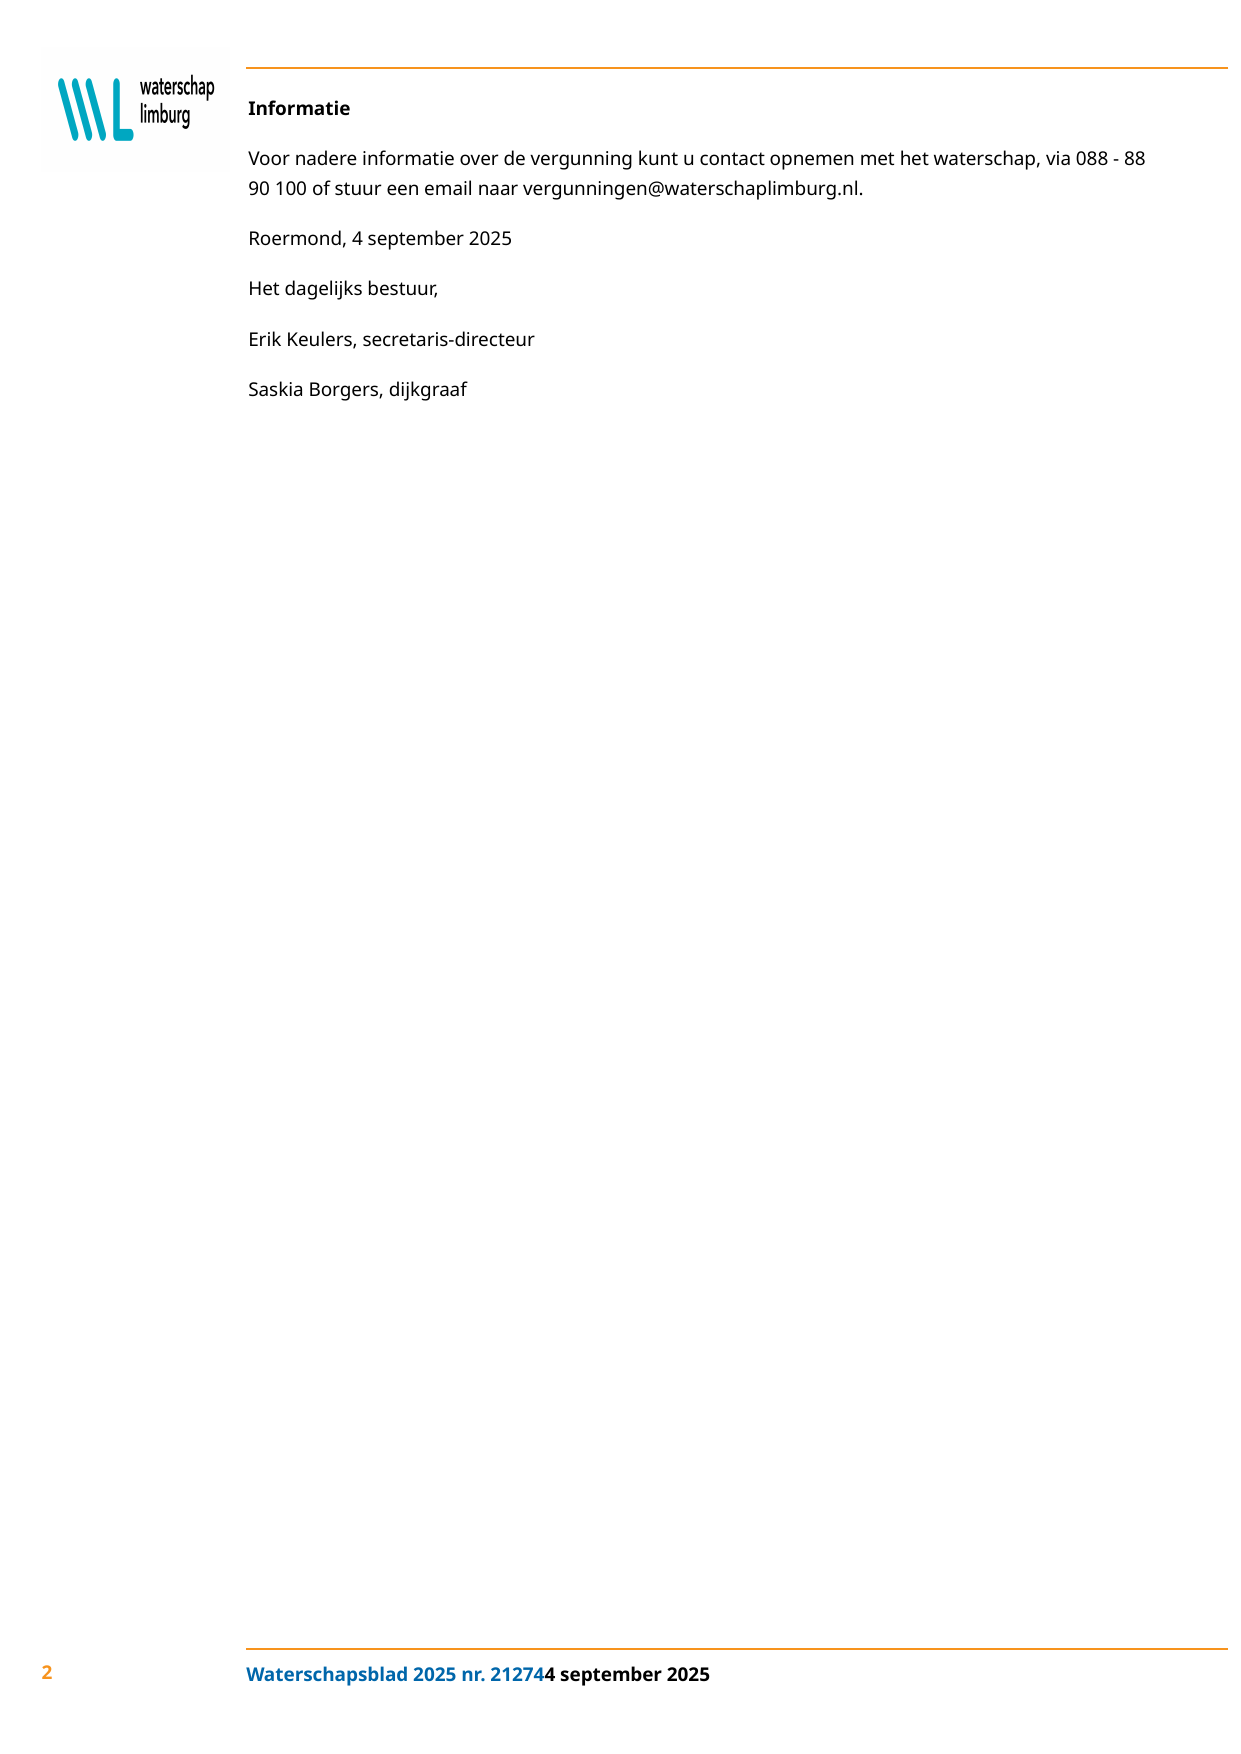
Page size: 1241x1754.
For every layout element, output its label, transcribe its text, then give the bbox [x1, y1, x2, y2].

text Informatie [248, 95, 1152, 121]
picture [41, 47, 231, 172]
text Voor nadere informatie over de vergunning kunt u contact opnemen met het waterschap, via 088 - 88 90 100 of stuur een email naar vergunningen@waterschaplimburg.nl. [248, 145, 1152, 201]
text Saskia Borgers, dijkgraaf [248, 376, 1152, 402]
text Roermond, 4 september 2025 [248, 225, 1152, 251]
text Het dagelijks bestuur, [248, 276, 1152, 301]
text Erik Keulers, secretaris-directeur [248, 326, 1152, 352]
